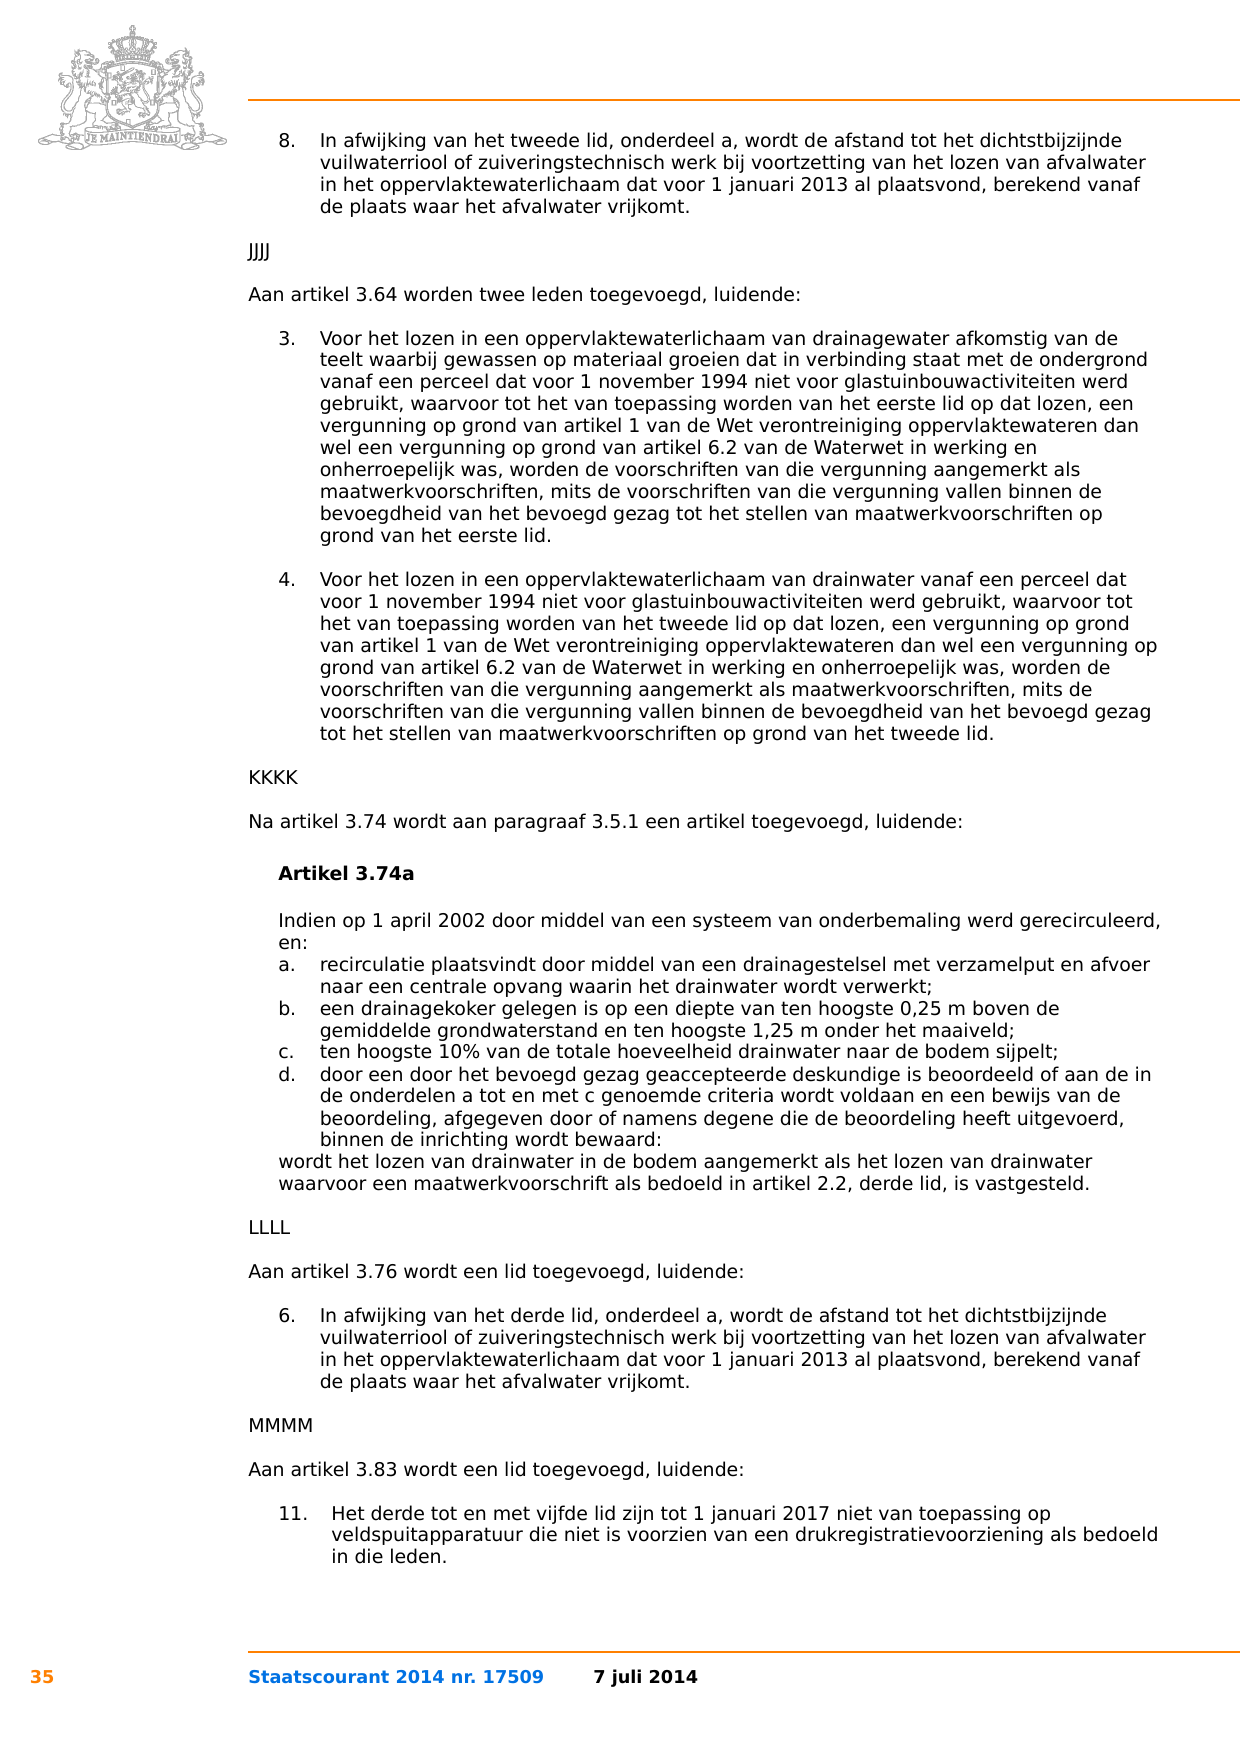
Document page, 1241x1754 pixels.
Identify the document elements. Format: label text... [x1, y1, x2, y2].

text 3. Voor het lozen in een oppervlaktewaterlichaam van drainagewater afkomstig van de teelt waarbij gewassen op materiaal groeien dat in verbinding staat met de ondergrond vanaf een perceel dat voor 1 november 1994 niet voor glastuinbouwactiviteiten werd gebruikt, waarvoor tot het van toepassing worden van het eerste lid op dat lozen, een vergunning op grond van artikel 1 van de Wet verontreiniging oppervlaktewateren dan wel een vergunning op grond van artikel 6.2 van de Waterwet in werking en onherroepelijk was, worden de voorschriften van die vergunning aangemerkt als maatwerkvoorschriften, mits de voorschriften van die vergunning vallen binnen de bevoegdheid van het bevoegd gezag tot het stellen van maatwerkvoorschriften op grond van het eerste lid. [278, 327, 1163, 547]
text 6. In afwijking van het derde lid, onderdeel a, wordt de afstand tot het dichtstbijzijnde vuilwaterriool of zuiveringstechnisch werk bij voortzetting van het lozen van afvalwater in het oppervlaktewaterlichaam dat voor 1 januari 2013 al plaatsvond, berekend vanaf de plaats waar het afvalwater vrijkomt. [278, 1305, 1163, 1393]
text JJJJ [248, 240, 1163, 262]
text d. door een door het bevoegd gezag geaccepteerde deskundige is beoordeeld of aan de in de onderdelen a tot en met c genoemde criteria wordt voldaan en een bewijs van de beoordeling, afgegeven door of namens degene die de beoordeling heeft uitgevoerd, binnen de inrichting wordt bewaard: [278, 1063, 1163, 1151]
picture [38, 25, 227, 150]
text KKKK [248, 767, 1163, 789]
text a. recirculatie plaatsvindt door middel van een drainagestelsel met verzamelput en afvoer naar een centrale opvang waarin het drainwater wordt verwerkt; [278, 953, 1163, 997]
text b. een drainagekoker gelegen is op een diepte van ten hoogste 0,25 m boven de gemiddelde grondwaterstand en ten hoogste 1,25 m onder het maaiveld; [278, 997, 1163, 1041]
text Aan artikel 3.83 wordt een lid toegevoegd, luidende: [248, 1458, 1163, 1481]
subtitle Artikel 3.74a [278, 863, 1163, 884]
text 8. In afwijking van het tweede lid, onderdeel a, wordt de afstand tot het dichtstbijzijnde vuilwaterriool of zuiveringstechnisch werk bij voortzetting van het lozen van afvalwater in het oppervlaktewaterlichaam dat voor 1 januari 2013 al plaatsvond, berekend vanaf de plaats waar het afvalwater vrijkomt. [278, 130, 1163, 218]
text Indien op 1 april 2002 door middel van een systeem van onderbemaling werd gerecirculeerd, en: [278, 909, 1163, 953]
text 11. Het derde tot en met vijfde lid zijn tot 1 januari 2017 niet van toepassing op veldspuitapparatuur die niet is voorzien van een drukregistratievoorziening als bedoeld in die leden. [278, 1502, 1163, 1568]
text LLLL [248, 1217, 1163, 1239]
text Na artikel 3.74 wordt aan paragraaf 3.5.1 een artikel toegevoegd, luidende: [248, 811, 1163, 833]
text Aan artikel 3.64 worden twee leden toegevoegd, luidende: [248, 283, 1163, 306]
text MMMM [248, 1415, 1163, 1437]
text Aan artikel 3.76 wordt een lid toegevoegd, luidende: [248, 1261, 1163, 1283]
text 4. Voor het lozen in een oppervlaktewaterlichaam van drainwater vanaf een perceel dat voor 1 november 1994 niet voor glastuinbouwactiviteiten werd gebruikt, waarvoor tot het van toepassing worden van het tweede lid op dat lozen, een vergunning op grond van artikel 1 van de Wet verontreiniging oppervlaktewateren dan wel een vergunning op grond van artikel 6.2 van de Waterwet in werking en onherroepelijk was, worden de voorschriften van die vergunning aangemerkt als maatwerkvoorschriften, mits de voorschriften van die vergunning vallen binnen de bevoegdheid van het bevoegd gezag tot het stellen van maatwerkvoorschriften op grond van het tweede lid. [278, 569, 1163, 745]
text wordt het lozen van drainwater in de bodem aangemerkt als het lozen van drainwater waarvoor een maatwerkvoorschrift als bedoeld in artikel 2.2, derde lid, is vastgesteld. [278, 1151, 1163, 1195]
text c. ten hoogste 10% van de totale hoeveelheid drainwater naar de bodem sijpelt; [278, 1041, 1163, 1063]
